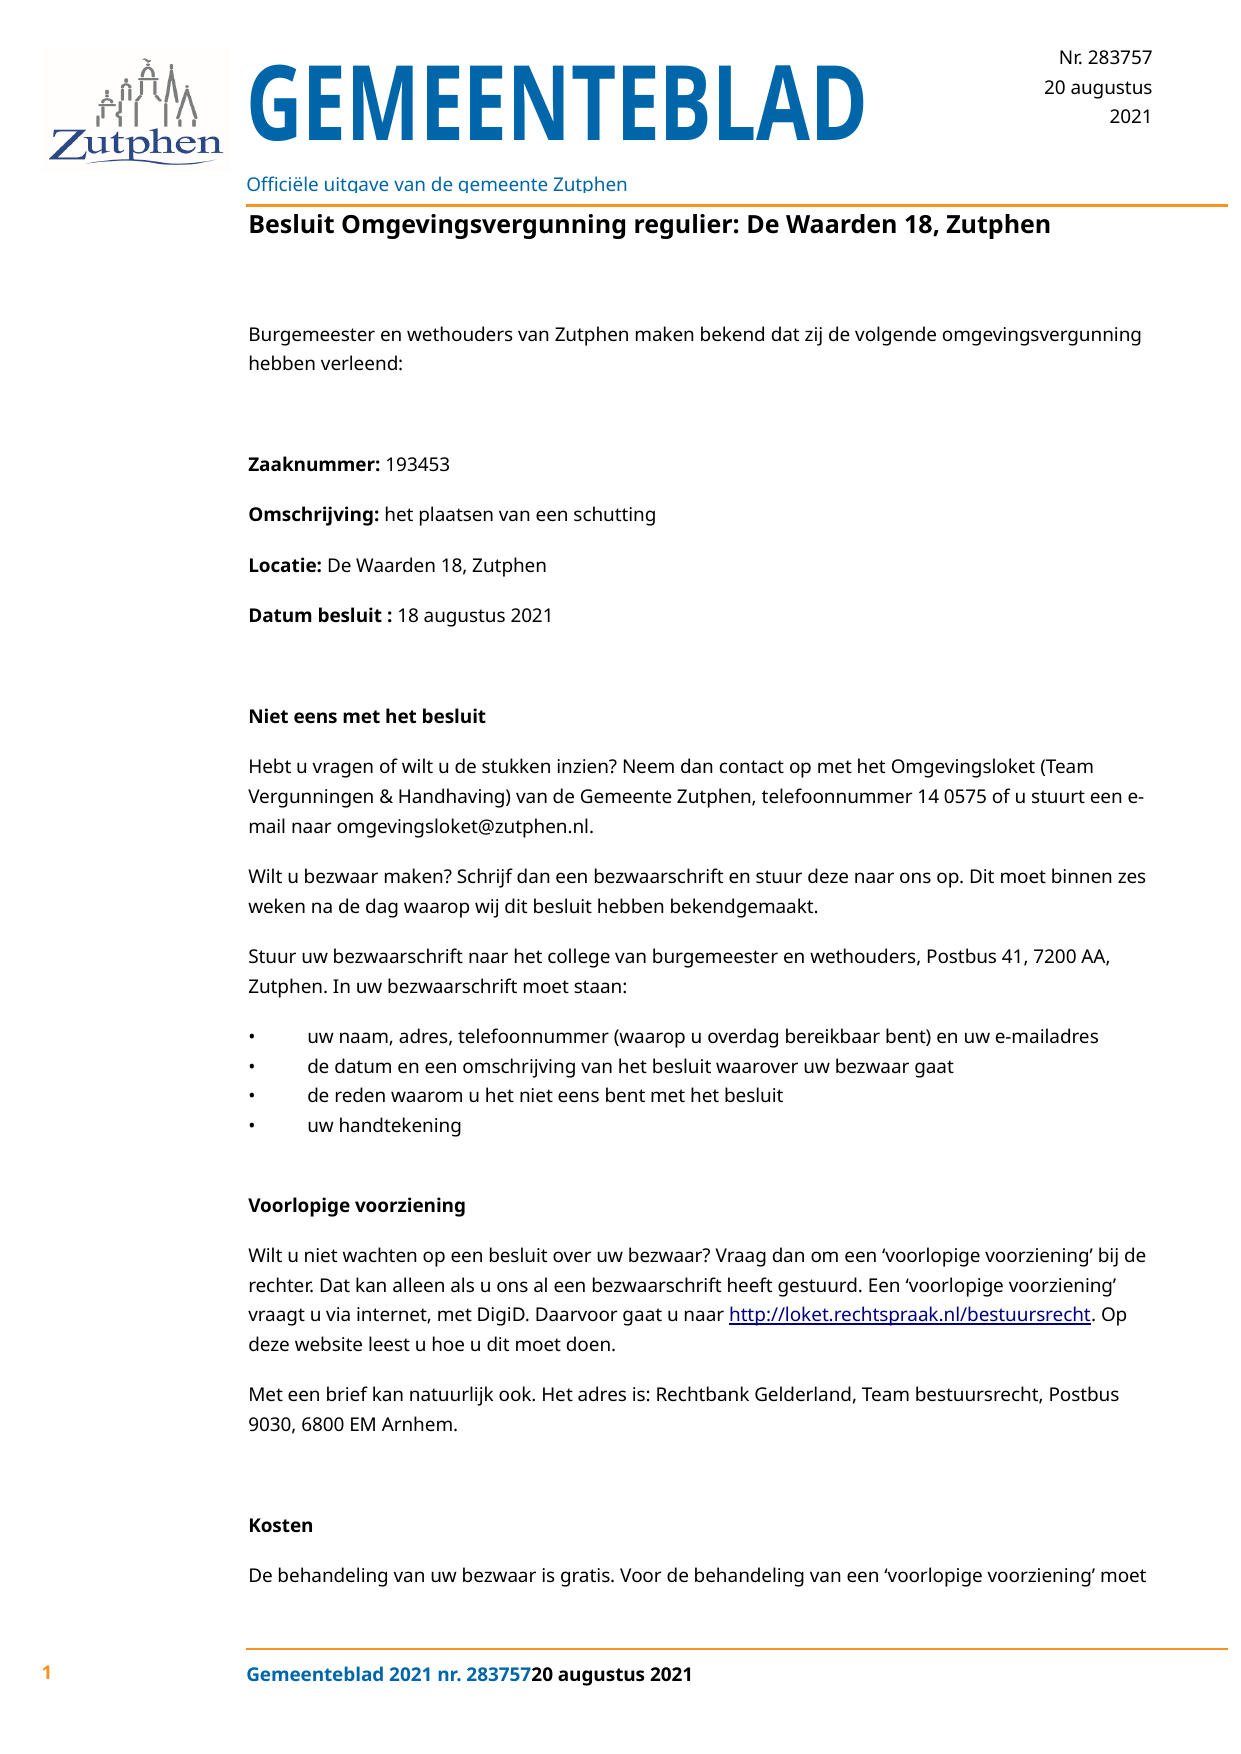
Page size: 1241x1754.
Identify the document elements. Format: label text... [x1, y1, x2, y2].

text Niet eens met het besluit [248, 703, 1152, 729]
list uw naam, adres, telefoonnummer (waarop u overdag bereikbaar bent) en uw e-mailadres [248, 1023, 1152, 1049]
text Zaaknummer: 193453 [248, 451, 1152, 477]
list uw handtekening [248, 1112, 1152, 1138]
list de datum en een omschrijving van het besluit waarover uw bezwaar gaat [248, 1053, 1152, 1078]
text Wilt u bezwaar maken? Schrijf dan een bezwaarschrift en stuur deze naar ons op. Dit moet binnen zes weken na de dag waarop wij dit besluit hebben bekendgemaakt. [248, 863, 1152, 918]
text Besluit Omgevingsvergunning regulier: De Waarden 18, Zutphen [248, 207, 1152, 241]
text Burgemeester en wethouders van Zutphen maken bekend dat zij de volgende omgevingsvergunning hebben verleend: [248, 321, 1152, 376]
picture [41, 47, 231, 172]
text Met een brief kan natuurlijk ook. Het adres is: Rechtbank Gelderland, Team bestuursrecht, Postbus 9030, 6800 EM Arnhem. [248, 1382, 1152, 1437]
list de reden waarom u het niet eens bent met het besluit [248, 1082, 1152, 1108]
text Datum besluit : 18 augustus 2021 [248, 602, 1152, 628]
text Wilt u niet wachten op een besluit over uw bezwaar? Vraag dan om een ‘voorlopige voorziening’ bij de rechter. Dat kan alleen als u ons al een bezwaarschrift heeft gestuurd. Een ‘voorlopige voorziening’ vraagt u via internet, met DigiD. Daarvoor gaat u naar http://loket.rechtspraak.nl/bestuursrecht. Op deze website leest u hoe u dit moet doen. [248, 1242, 1152, 1357]
text Omschrijving: het plaatsen van een schutting [248, 502, 1152, 527]
text Kosten [248, 1512, 1152, 1538]
text Stuur uw bezwaarschrift naar het college van burgemeester en wethouders, Postbus 41, 7200 AA, Zutphen. In uw bezwaarschrift moet staan: [248, 943, 1152, 998]
text Locatie: De Waarden 18, Zutphen [248, 552, 1152, 578]
text De behandeling van uw bezwaar is gratis. Voor de behandeling van een ‘voorlopige voorziening’ moet [248, 1562, 1152, 1588]
text Voorlopige voorziening [248, 1192, 1152, 1218]
text Hebt u vragen of wilt u de stukken inzien? Neem dan contact op met het Omgevingsloket (Team Vergunningen & Handhaving) van de Gemeente Zutphen, telefoonnummer 14 0575 of u stuurt een e-mail naar omgevingsloket@zutphen.nl. [248, 754, 1152, 838]
